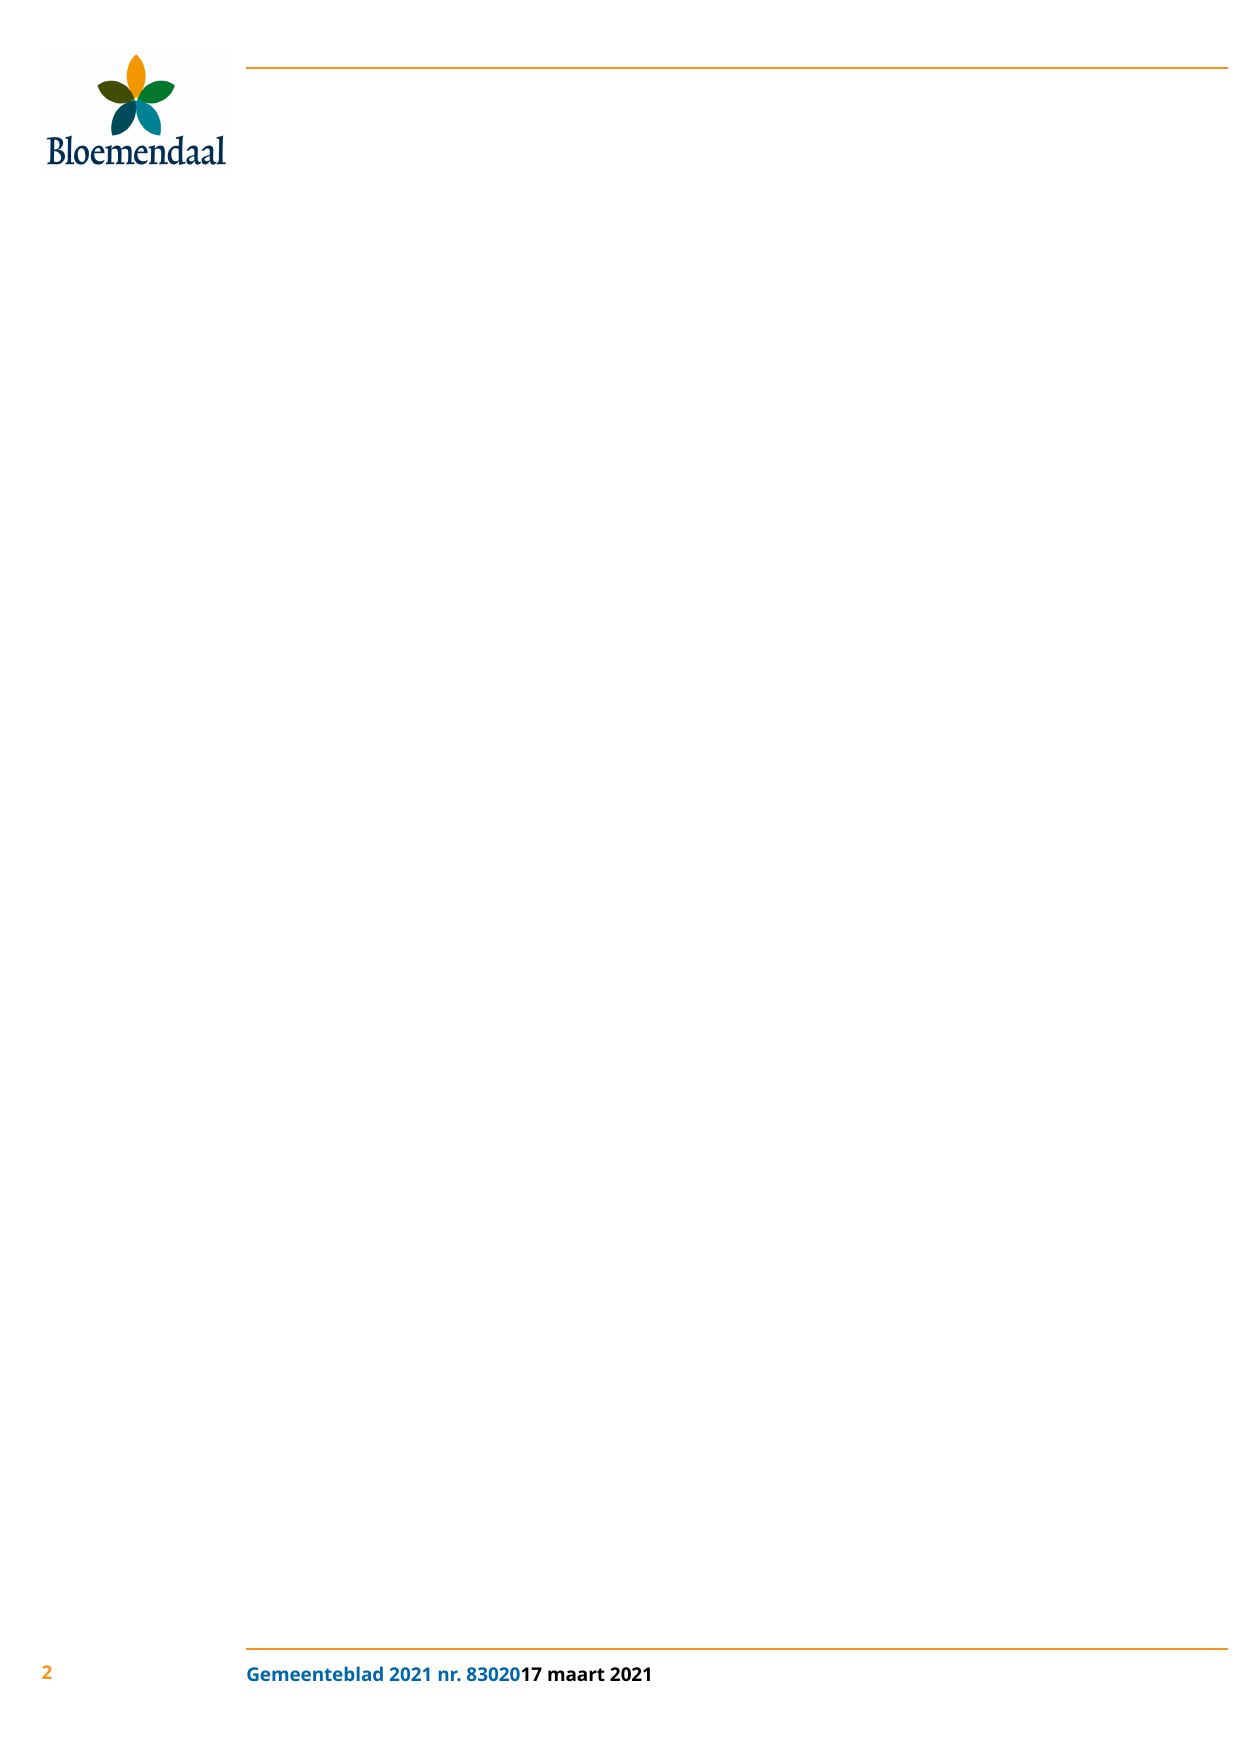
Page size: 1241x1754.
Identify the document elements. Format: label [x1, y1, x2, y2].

picture [41, 47, 231, 172]
